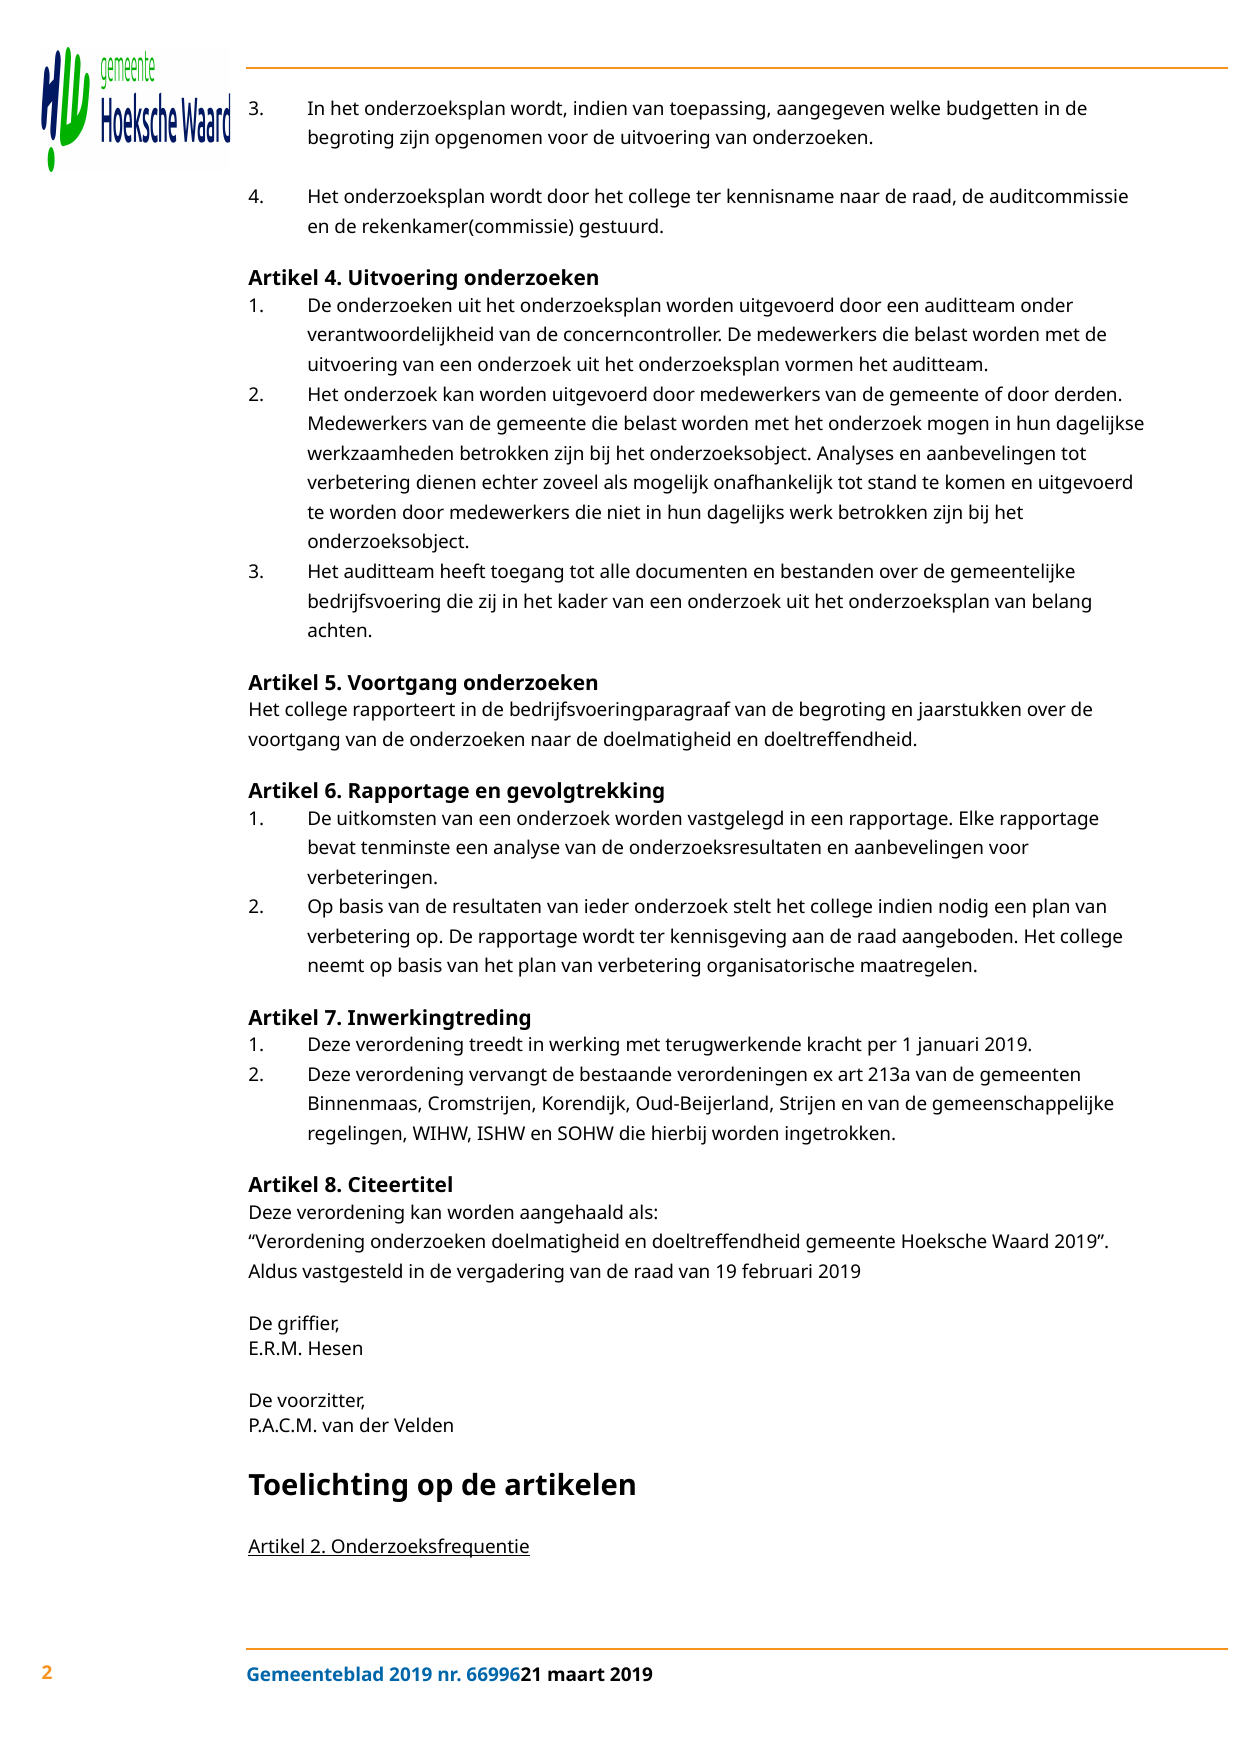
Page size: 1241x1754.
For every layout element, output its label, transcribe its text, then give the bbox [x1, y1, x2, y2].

text Artikel 8. Citeertitel [248, 1171, 1152, 1199]
text Artikel 4. Uitvoering onderzoeken [248, 263, 1152, 292]
text Artikel 6. Rapportage en gevolgtrekking [248, 776, 1152, 805]
text Toelichting op de artikelen [248, 1464, 1152, 1504]
text Artikel 7. Inwerkingtreding [248, 1003, 1152, 1031]
text Aldus vastgesteld in de vergadering van de raad van 19 februari 2019 [248, 1258, 1152, 1284]
text Artikel 2. Onderzoeksfrequentie [248, 1533, 1152, 1559]
text De voorzitter, [248, 1387, 1152, 1413]
text E.R.M. Hesen [248, 1335, 1152, 1361]
list Deze verordening treedt in werking met terugwerkende kracht per 1 januari 2019. [248, 1031, 1152, 1057]
list Het onderzoek kan worden uitgevoerd door medewerkers van de gemeente of door derden. Medewerkers van de gemeente die belast worden met het onderzoek mogen in hun dagelijkse werkzaamheden betrokken zijn bij het onderzoeksobject. Analyses en aanbevelingen tot verbetering dienen echter zoveel als mogelijk onafhankelijk tot stand te komen en uitgevoerd te worden door medewerkers die niet in hun dagelijks werk betrokken zijn bij het onderzoeksobject. [248, 381, 1152, 554]
text Artikel 5. Voortgang onderzoeken [248, 668, 1152, 696]
list Op basis van de resultaten van ieder onderzoek stelt het college indien nodig een plan van verbetering op. De rapportage wordt ter kennisgeving aan de raad aangeboden. Het college neemt op basis van het plan van verbetering organisatorische maatregelen. [248, 893, 1152, 978]
list De uitkomsten van een onderzoek worden vastgelegd in een rapportage. Elke rapportage bevat tenminste een analyse van de onderzoeksresultaten en aanbevelingen voor verbeteringen. [248, 805, 1152, 889]
text Deze verordening kan worden aangehaald als: [248, 1199, 1152, 1225]
picture [41, 47, 231, 172]
list Deze verordening vervangt de bestaande verordeningen ex art 213a van de gemeenten Binnenmaas, Cromstrijen, Korendijk, Oud-Beijerland, Strijen en van de gemeenschappelijke regelingen, WIHW, ISHW en SOHW die hierbij worden ingetrokken. [248, 1061, 1152, 1146]
text “Verordening onderzoeken doelmatigheid en doeltreffendheid gemeente Hoeksche Waard 2019”. [248, 1229, 1152, 1254]
list In het onderzoeksplan wordt, indien van toepassing, aangegeven welke budgetten in de begroting zijn opgenomen voor de uitvoering van onderzoeken. [248, 95, 1152, 150]
list De onderzoeken uit het onderzoeksplan worden uitgevoerd door een auditteam onder verantwoordelijkheid van de concerncontroller. De medewerkers die belast worden met de uitvoering van een onderzoek uit het onderzoeksplan vormen het auditteam. [248, 292, 1152, 377]
list Het auditteam heeft toegang tot alle documenten en bestanden over de gemeentelijke bedrijfsvoering die zij in het kader van een onderzoek uit het onderzoeksplan van belang achten. [248, 558, 1152, 643]
list Het onderzoeksplan wordt door het college ter kennisname naar de raad, de auditcommissie en de rekenkamer(commissie) gestuurd. [248, 183, 1152, 239]
text P.A.C.M. van der Velden [248, 1413, 1152, 1438]
text De griffier, [248, 1310, 1152, 1335]
text Het college rapporteert in de bedrijfsvoeringparagraaf van de begroting en jaarstukken over de voortgang van de onderzoeken naar de doelmatigheid en doeltreffendheid. [248, 696, 1152, 752]
